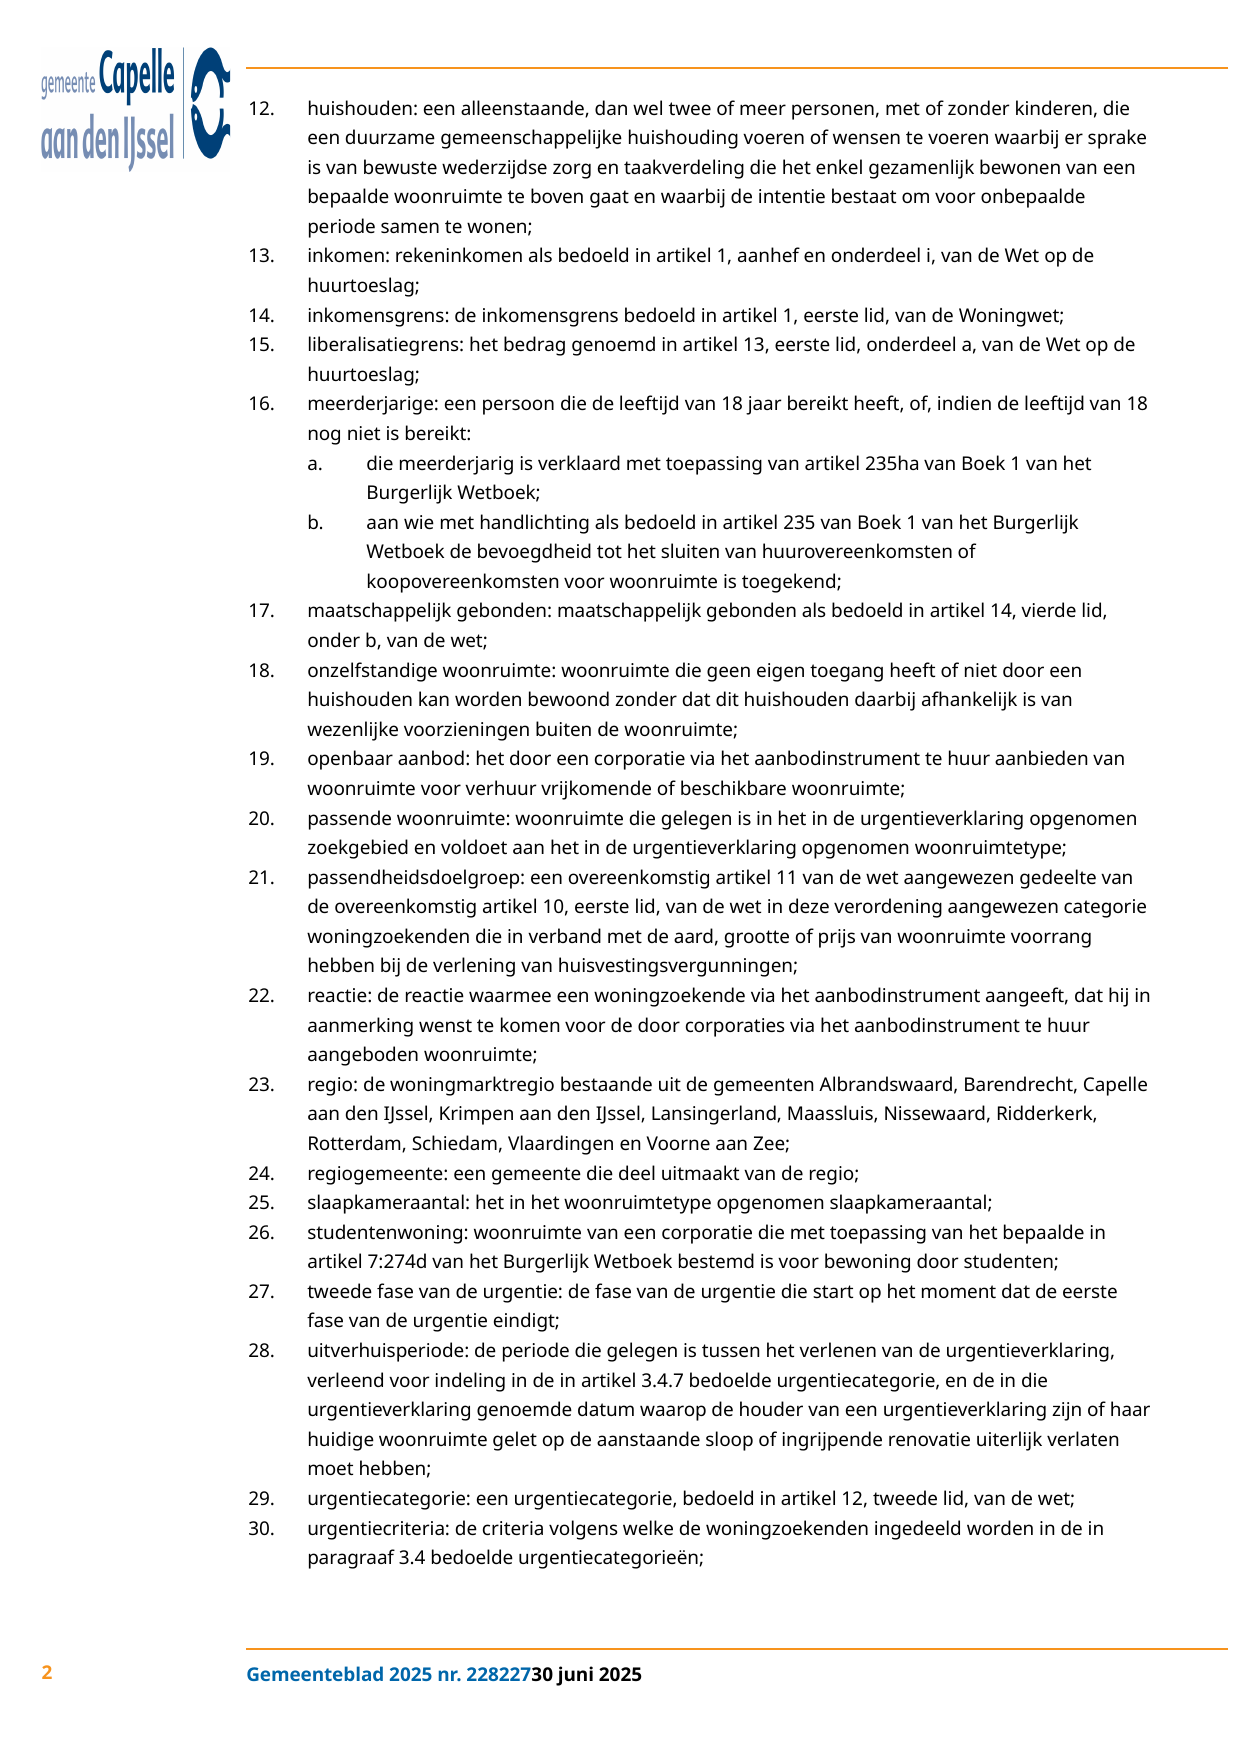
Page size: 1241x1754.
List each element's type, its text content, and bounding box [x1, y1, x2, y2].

list tweede fase van de urgentie: de fase van de urgentie die start op het moment dat de eerste fase van de urgentie eindigt; [248, 1278, 1152, 1333]
list openbaar aanbod: het door een corporatie via het aanbodinstrument te huur aanbieden van woonruimte voor verhuur vrijkomende of beschikbare woonruimte; [248, 746, 1152, 801]
list slaapkameraantal: het in het woonruimtetype opgenomen slaapkameraantal; [248, 1189, 1152, 1215]
list inkomen: rekeninkomen als bedoeld in artikel 1, aanhef en onderdeel i, van de Wet op de huurtoeslag; [248, 243, 1152, 298]
list die meerderjarig is verklaard met toepassing van artikel 235ha van Boek 1 van het Burgerlijk Wetboek; [307, 450, 1152, 505]
list liberalisatiegrens: het bedrag genoemd in artikel 13, eerste lid, onderdeel a, van de Wet op de huurtoeslag; [248, 331, 1152, 387]
list aan wie met handlichting als bedoeld in artikel 235 van Boek 1 van het Burgerlijk Wetboek de bevoegdheid tot het sluiten van huurovereenkomsten of koopovereenkomsten voor woonruimte is toegekend; [307, 509, 1152, 594]
list inkomensgrens: de inkomensgrens bedoeld in artikel 1, eerste lid, van de Woningwet; [248, 302, 1152, 328]
picture [41, 47, 231, 172]
list passendheidsdoelgroep: een overeenkomstig artikel 11 van de wet aangewezen gedeelte van de overeenkomstig artikel 10, eerste lid, van de wet in deze verordening aangewezen categorie woningzoekenden die in verband met de aard, grootte of prijs van woonruimte voorrang hebben bij de verlening van huisvestingsvergunningen; [248, 864, 1152, 978]
list passende woonruimte: woonruimte die gelegen is in het in de urgentieverklaring opgenomen zoekgebied en voldoet aan het in de urgentieverklaring opgenomen woonruimtetype; [248, 805, 1152, 860]
list uitverhuisperiode: de periode die gelegen is tussen het verlenen van de urgentieverklaring, verleend voor indeling in de in artikel 3.4.7 bedoelde urgentiecategorie, en de in die urgentieverklaring genoemde datum waarop de houder van een urgentieverklaring zijn of haar huidige woonruimte gelet op de aanstaande sloop of ingrijpende renovatie uiterlijk verlaten moet hebben; [248, 1337, 1152, 1481]
list regio: de woningmarktregio bestaande uit de gemeenten Albrandswaard, Barendrecht, Capelle aan den IJssel, Krimpen aan den IJssel, Lansingerland, Maassluis, Nissewaard, Ridderkerk, Rotterdam, Schiedam, Vlaardingen en Voorne aan Zee; [248, 1071, 1152, 1156]
list urgentiecategorie: een urgentiecategorie, bedoeld in artikel 12, tweede lid, van de wet; [248, 1485, 1152, 1511]
list reactie: de reactie waarmee een woningzoekende via het aanbodinstrument aangeeft, dat hij in aanmerking wenst te komen voor de door corporaties via het aanbodinstrument te huur aangeboden woonruimte; [248, 982, 1152, 1067]
list regiogemeente: een gemeente die deel uitmaakt van de regio; [248, 1160, 1152, 1186]
list onzelfstandige woonruimte: woonruimte die geen eigen toegang heeft of niet door een huishouden kan worden bewoond zonder dat dit huishouden daarbij afhankelijk is van wezenlijke voorzieningen buiten de woonruimte; [248, 657, 1152, 742]
list meerderjarige: een persoon die de leeftijd van 18 jaar bereikt heeft, of, indien de leeftijd van 18 nog niet is bereikt: [248, 391, 1152, 446]
list urgentiecriteria: de criteria volgens welke de woningzoekenden ingedeeld worden in de in paragraaf 3.4 bedoelde urgentiecategorieën; [248, 1515, 1152, 1570]
list maatschappelijk gebonden: maatschappelijk gebonden als bedoeld in artikel 14, vierde lid, onder b, van de wet; [248, 598, 1152, 653]
list huishouden: een alleenstaande, dan wel twee of meer personen, met of zonder kinderen, die een duurzame gemeenschappelijke huishouding voeren of wensen te voeren waarbij er sprake is van bewuste wederzijdse zorg en taakverdeling die het enkel gezamenlijk bewonen van een bepaalde woonruimte te boven gaat en waarbij de intentie bestaat om voor onbepaalde periode samen te wonen; [248, 95, 1152, 239]
list studentenwoning: woonruimte van een corporatie die met toepassing van het bepaalde in artikel 7:274d van het Burgerlijk Wetboek bestemd is voor bewoning door studenten; [248, 1219, 1152, 1274]
